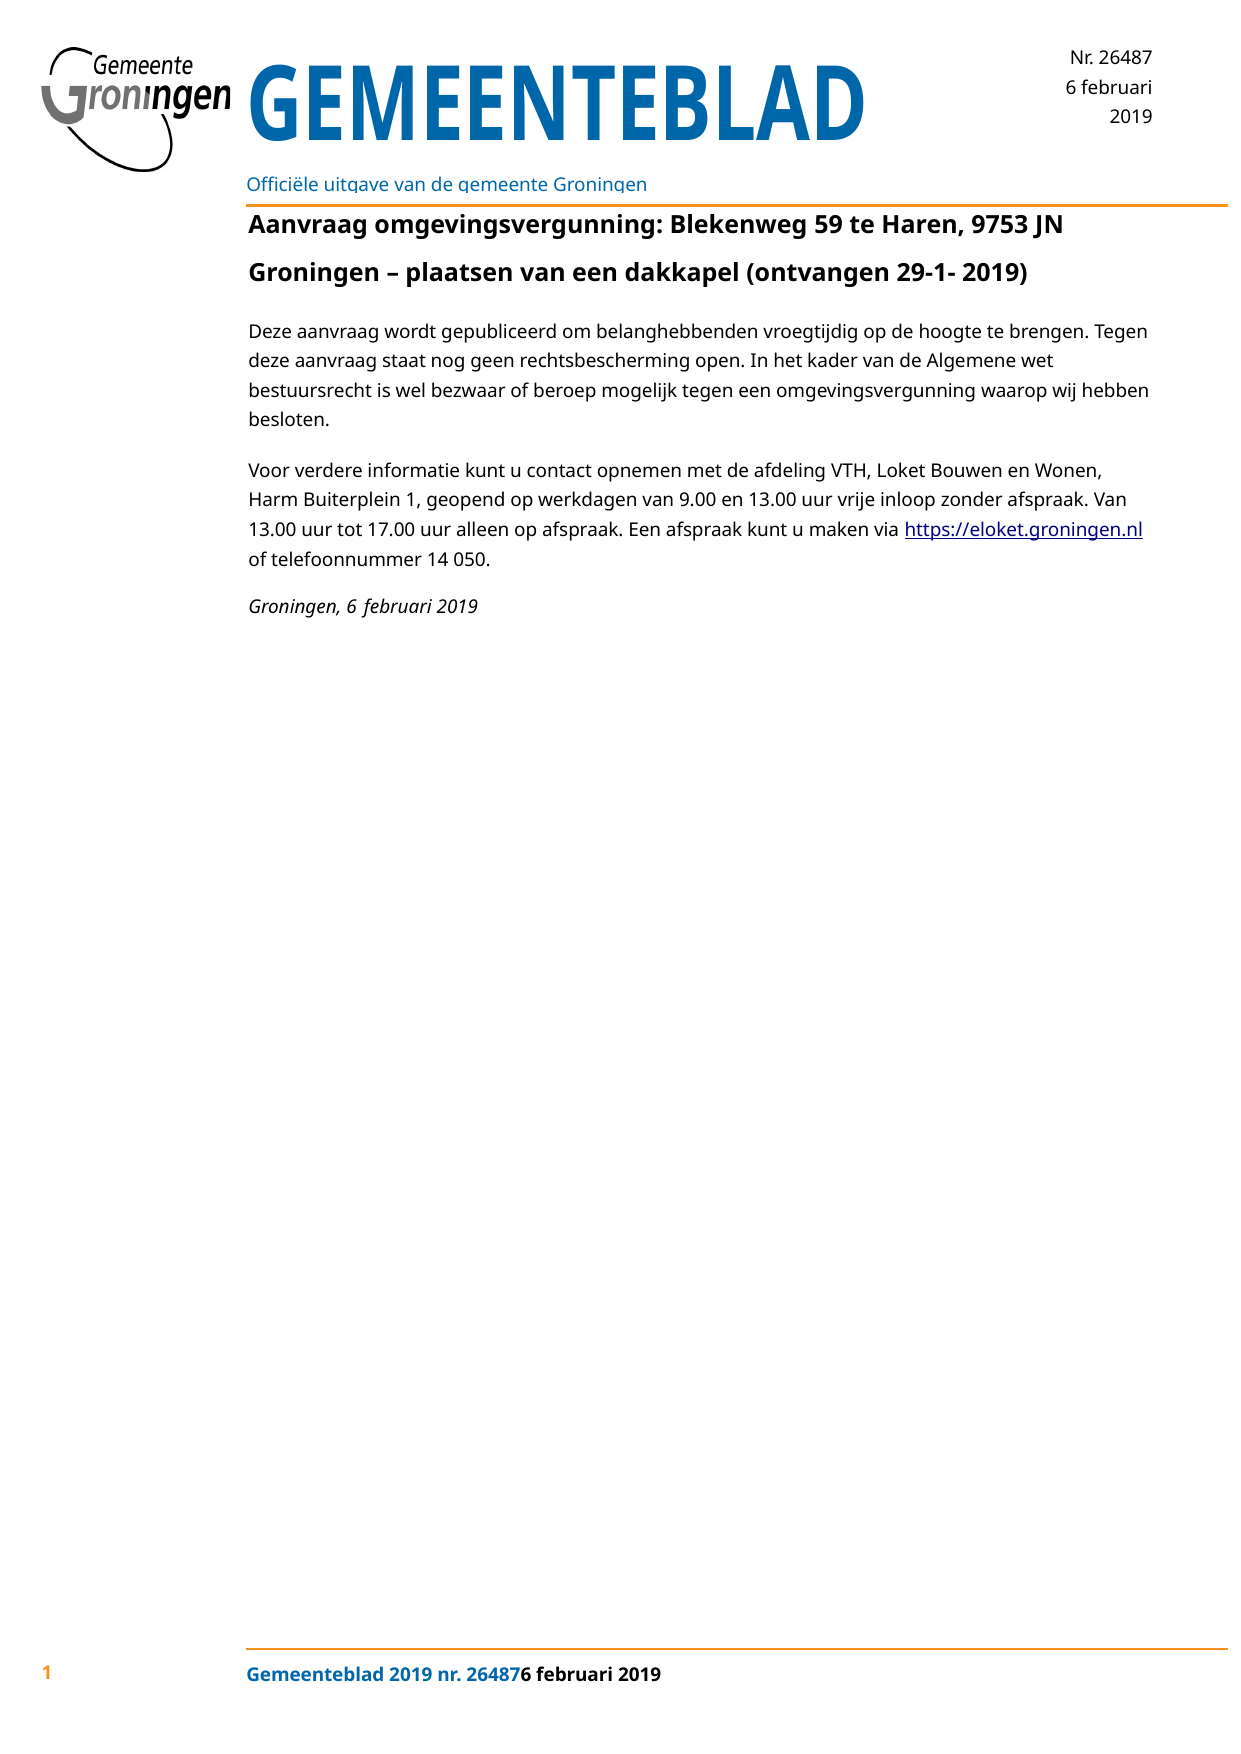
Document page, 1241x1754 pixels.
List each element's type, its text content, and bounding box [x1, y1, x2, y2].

text Deze aanvraag wordt gepubliceerd om belanghebbenden vroegtijdig op de hoogte te brengen. Tegen deze aanvraag staat nog geen rechtsbescherming open. In het kader van de Algemene wet bestuursrecht is wel bezwaar of beroep mogelijk tegen een omgevingsvergunning waarop wij hebben besloten. [248, 318, 1152, 432]
text Voor verdere informatie kunt u contact opnemen met de afdeling VTH, Loket Bouwen en Wonen, Harm Buiterplein 1, geopend op werkdagen van 9.00 en 13.00 uur vrije inloop zonder afspraak. Van 13.00 uur tot 17.00 uur alleen op afspraak. Een afspraak kunt u maken via https://eloket.groningen.nl of telefoonnummer 14 050. [248, 457, 1152, 572]
text Groningen, 6 februari 2019 [248, 594, 1152, 619]
text Aanvraag omgevingsvergunning: Blekenweg 59 te Haren, 9753 JN Groningen – plaatsen van een dakkapel (ontvangen 29-1- 2019) [248, 207, 1152, 288]
picture [41, 47, 231, 172]
